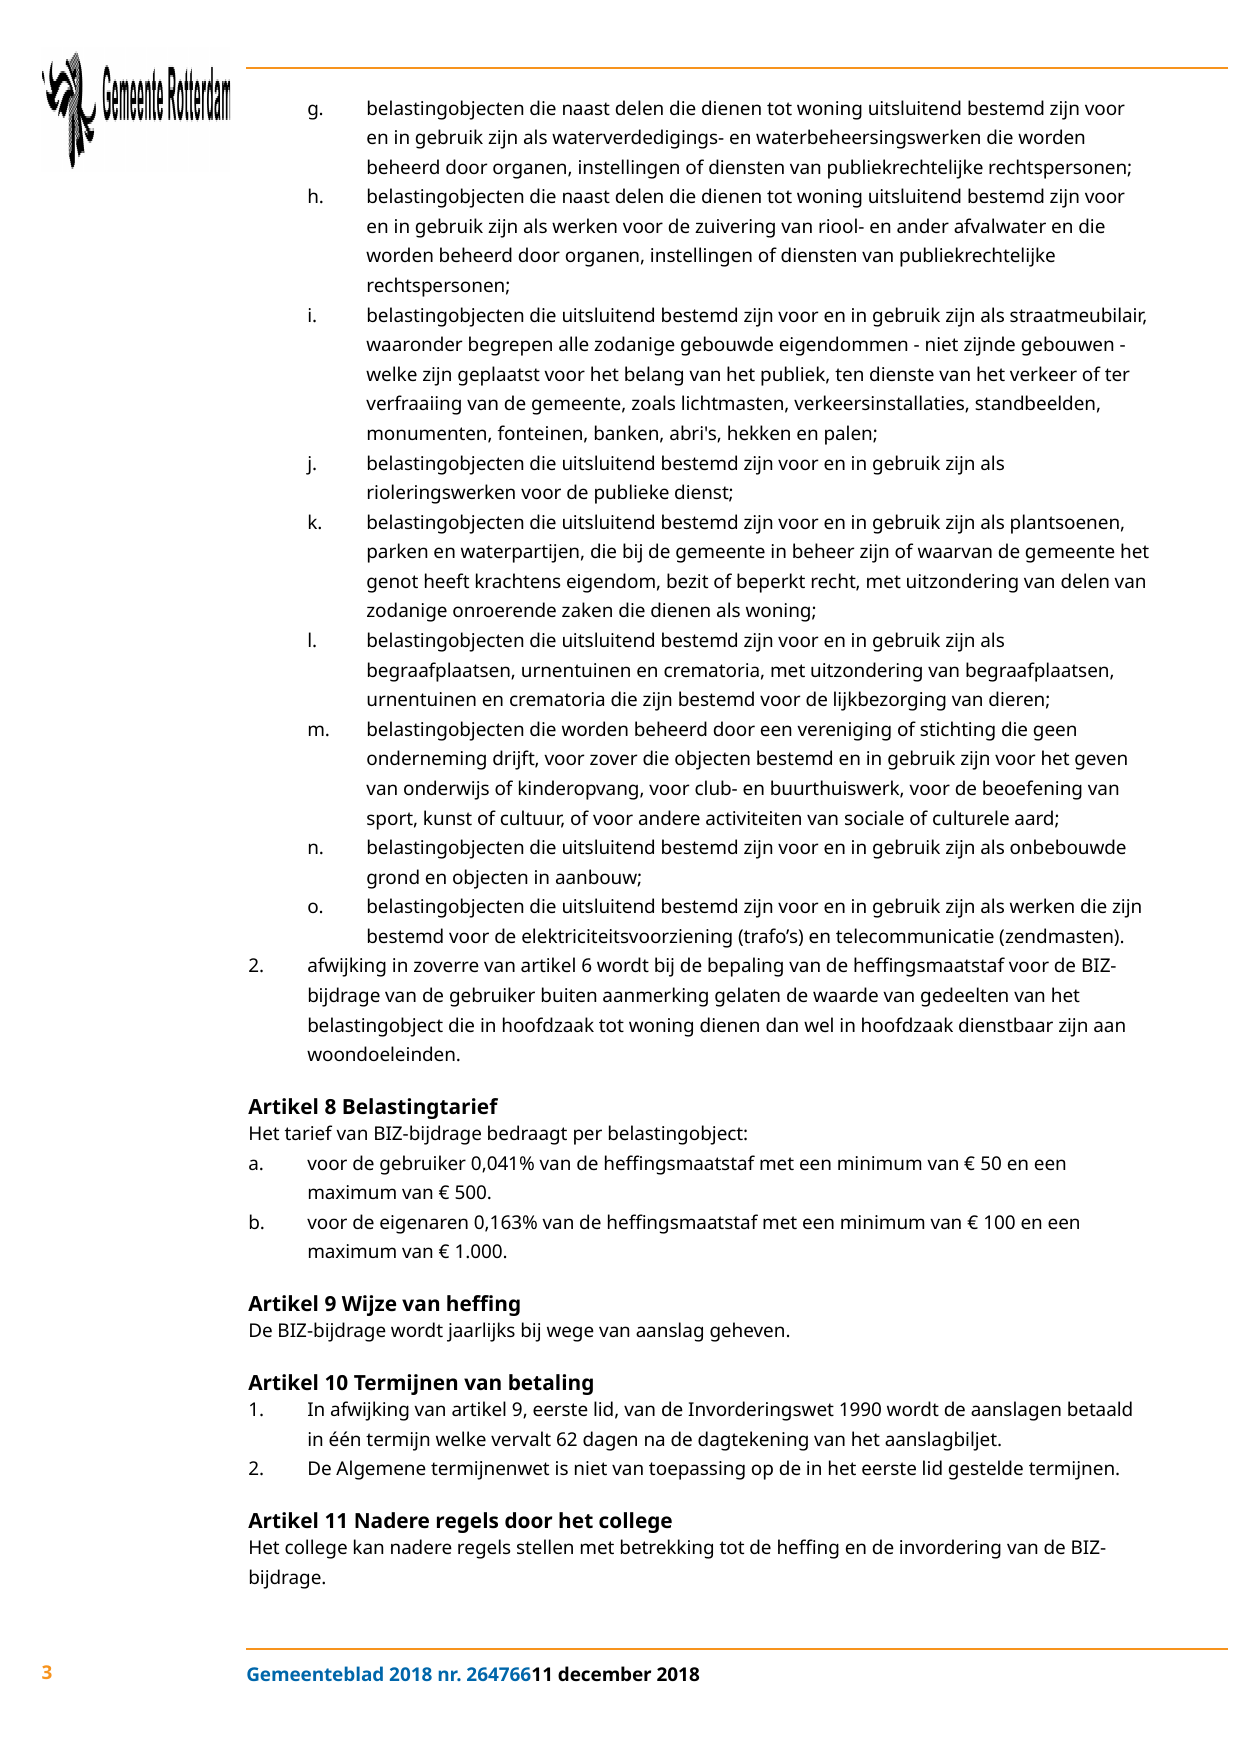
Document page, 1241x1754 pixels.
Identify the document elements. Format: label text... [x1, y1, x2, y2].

text Artikel 8 Belastingtarief [248, 1092, 1152, 1120]
list De Algemene termijnenwet is niet van toepassing op de in het eerste lid gestelde termijnen. [248, 1456, 1152, 1481]
text Artikel 11 Nadere regels door het college [248, 1506, 1152, 1534]
text Het college kan nadere regels stellen met betrekking tot de heffing en de invordering van de BIZ-bijdrage. [248, 1534, 1152, 1590]
text De BIZ-bijdrage wordt jaarlijks bij wege van aanslag geheven. [248, 1317, 1152, 1343]
text Artikel 9 Wijze van heffing [248, 1289, 1152, 1317]
list belastingobjecten die naast delen die dienen tot woning uitsluitend bestemd zijn voor en in gebruik zijn als waterverdedigings- en waterbeheersingswerken die worden beheerd door organen, instellingen of diensten van publiekrechtelijke rechtspersonen; [307, 95, 1152, 180]
text Artikel 10 Termijnen van betaling [248, 1368, 1152, 1396]
list belastingobjecten die uitsluitend bestemd zijn voor en in gebruik zijn als rioleringswerken voor de publieke dienst; [307, 450, 1152, 505]
list belastingobjecten die uitsluitend bestemd zijn voor en in gebruik zijn als plantsoenen, parken en waterpartijen, die bij de gemeente in beheer zijn of waarvan de gemeente het genot heeft krachtens eigendom, bezit of beperkt recht, met uitzondering van delen van zodanige onroerende zaken die dienen als woning; [307, 509, 1152, 623]
list afwijking in zoverre van artikel 6 wordt bij de bepaling van de heffingsmaatstaf voor de BIZ-bijdrage van de gebruiker buiten aanmerking gelaten de waarde van gedeelten van het belastingobject die in hoofdzaak tot woning dienen dan wel in hoofdzaak dienstbaar zijn aan woondoeleinden. [248, 953, 1152, 1067]
list belastingobjecten die uitsluitend bestemd zijn voor en in gebruik zijn als onbebouwde grond en objecten in aanbouw; [307, 834, 1152, 890]
list belastingobjecten die worden beheerd door een vereniging of stichting die geen onderneming drijft, voor zover die objecten bestemd en in gebruik zijn voor het geven van onderwijs of kinderopvang, voor club- en buurthuiswerk, voor de beoefening van sport, kunst of cultuur, of voor andere activiteiten van sociale of culturele aard; [307, 716, 1152, 831]
list voor de eigenaren 0,163% van de heffingsmaatstaf met een minimum van € 100 en een maximum van € 1.000. [248, 1209, 1152, 1264]
list belastingobjecten die uitsluitend bestemd zijn voor en in gebruik zijn als straatmeubilair, waaronder begrepen alle zodanige gebouwde eigendommen - niet zijnde gebouwen - welke zijn geplaatst voor het belang van het publiek, ten dienste van het verkeer of ter verfraaiing van de gemeente, zoals lichtmasten, verkeersinstallaties, standbeelden, monumenten, fonteinen, banken, abri's, hekken en palen; [307, 302, 1152, 446]
list belastingobjecten die uitsluitend bestemd zijn voor en in gebruik zijn als werken die zijn bestemd voor de elektriciteitsvoorziening (trafo’s) en telecommunicatie (zendmasten). [307, 893, 1152, 949]
text Het tarief van BIZ-bijdrage bedraagt per belastingobject: [248, 1120, 1152, 1146]
picture [41, 47, 231, 172]
list belastingobjecten die naast delen die dienen tot woning uitsluitend bestemd zijn voor en in gebruik zijn als werken voor de zuivering van riool- en ander afvalwater en die worden beheerd door organen, instellingen of diensten van publiekrechtelijke rechtspersonen; [307, 183, 1152, 298]
list In afwijking van artikel 9, eerste lid, van de Invorderingswet 1990 wordt de aanslagen betaald in één termijn welke vervalt 62 dagen na de dagtekening van het aanslagbiljet. [248, 1396, 1152, 1452]
list voor de gebruiker 0,041% van de heffingsmaatstaf met een minimum van € 50 en een maximum van € 500. [248, 1150, 1152, 1205]
list belastingobjecten die uitsluitend bestemd zijn voor en in gebruik zijn als begraafplaatsen, urnentuinen en crematoria, met uitzondering van begraafplaatsen, urnentuinen en crematoria die zijn bestemd voor de lijkbezorging van dieren; [307, 627, 1152, 712]
